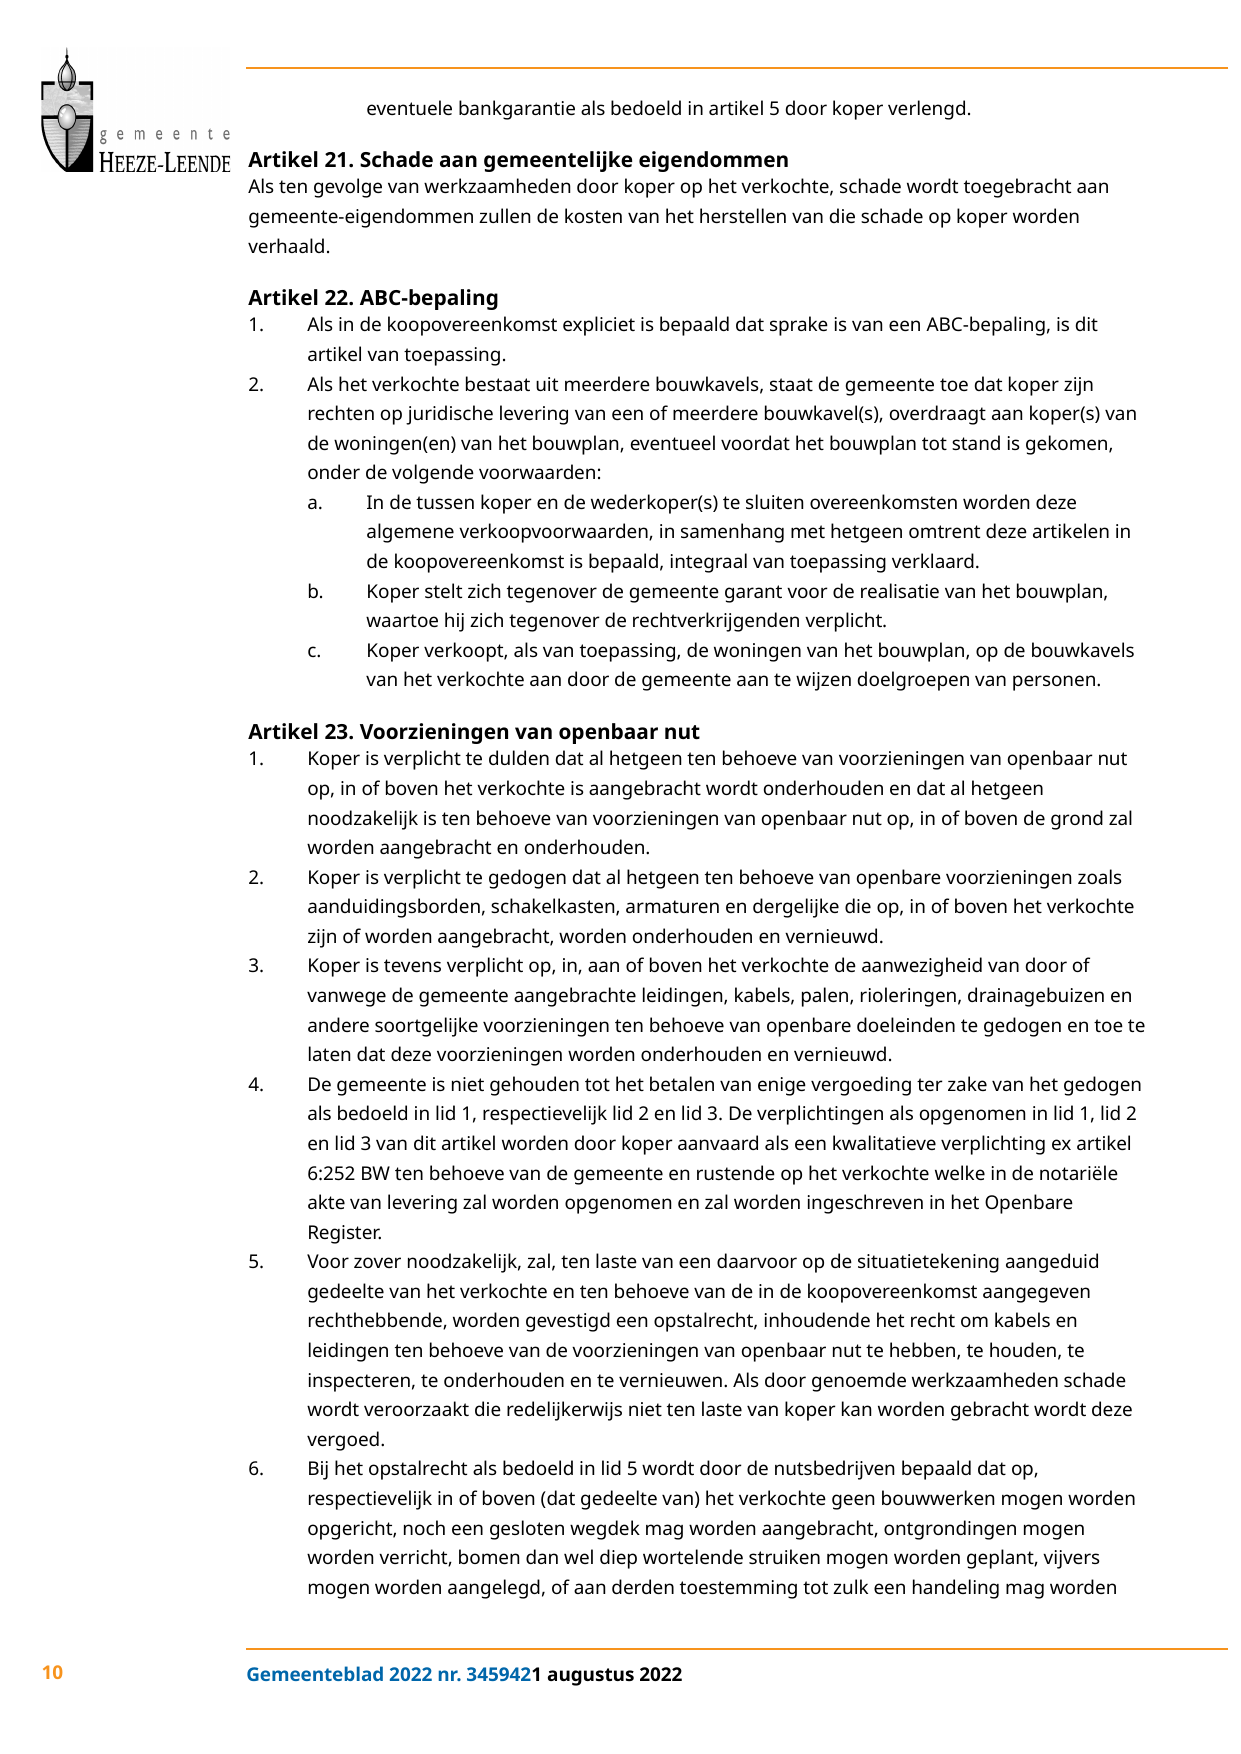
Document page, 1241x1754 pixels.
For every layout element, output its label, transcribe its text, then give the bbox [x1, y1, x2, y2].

text Artikel 22. ABC-bepaling [248, 283, 1152, 312]
list Als het verkochte bestaat uit meerdere bouwkavels, staat de gemeente toe dat koper zijn rechten op juridische levering van een of meerdere bouwkavel(s), overdraagt aan koper(s) van de woningen(en) van het bouwplan, eventueel voordat het bouwplan tot stand is gekomen, onder de volgende voorwaarden: [248, 371, 1152, 485]
list Als in de koopovereenkomst expliciet is bepaald dat sprake is van een ABC-bepaling, is dit artikel van toepassing. [248, 312, 1152, 367]
list Koper is verplicht te dulden dat al hetgeen ten behoeve van voorzieningen van openbaar nut op, in of boven het verkochte is aangebracht wordt onderhouden en dat al hetgeen noodzakelijk is ten behoeve van voorzieningen van openbaar nut op, in of boven de grond zal worden aangebracht en onderhouden. [248, 746, 1152, 860]
list Koper stelt zich tegenover de gemeente garant voor de realisatie van het bouwplan, waartoe hij zich tegenover de rechtverkrijgenden verplicht. [307, 578, 1152, 633]
list Bij het opstalrecht als bedoeld in lid 5 wordt door de nutsbedrijven bepaald dat op, respectievelijk in of boven (dat gedeelte van) het verkochte geen bouwwerken mogen worden opgericht, noch een gesloten wegdek mag worden aangebracht, ontgrondingen mogen worden verricht, bomen dan wel diep wortelende struiken mogen worden geplant, vijvers mogen worden aangelegd, of aan derden toestemming tot zulk een handeling mag worden [248, 1456, 1152, 1599]
text Artikel 23. Voorzieningen van openbaar nut [248, 717, 1152, 746]
list Koper verkoopt, als van toepassing, de woningen van het bouwplan, op de bouwkavels van het verkochte aan door de gemeente aan te wijzen doelgroepen van personen. [307, 637, 1152, 692]
list eventuele bankgarantie als bedoeld in artikel 5 door koper verlengd. [307, 95, 1152, 121]
list Koper is tevens verplicht op, in, aan of boven het verkochte de aanwezigheid van door of vanwege de gemeente aangebrachte leidingen, kabels, palen, rioleringen, drainagebuizen en andere soortgelijke voorzieningen ten behoeve van openbare doeleinden te gedogen en toe te laten dat deze voorzieningen worden onderhouden en vernieuwd. [248, 953, 1152, 1067]
list De gemeente is niet gehouden tot het betalen van enige vergoeding ter zake van het gedogen als bedoeld in lid 1, respectievelijk lid 2 en lid 3. De verplichtingen als opgenomen in lid 1, lid 2 en lid 3 van dit artikel worden door koper aanvaard als een kwalitatieve verplichting ex artikel 6:252 BW ten behoeve van de gemeente en rustende op het verkochte welke in de notariële akte van levering zal worden opgenomen en zal worden ingeschreven in het Openbare Register. [248, 1071, 1152, 1244]
text Artikel 21. Schade aan gemeentelijke eigendommen [248, 145, 1152, 174]
text Als ten gevolge van werkzaamheden door koper op het verkochte, schade wordt toegebracht aan gemeente-eigendommen zullen de kosten van het herstellen van die schade op koper worden verhaald. [248, 174, 1152, 258]
list In de tussen koper en de wederkoper(s) te sluiten overeenkomsten worden deze algemene verkoopvoorwaarden, in samenhang met hetgeen omtrent deze artikelen in de koopovereenkomst is bepaald, integraal van toepassing verklaard. [307, 489, 1152, 574]
list Voor zover noodzakelijk, zal, ten laste van een daarvoor op de situatietekening aangeduid gedeelte van het verkochte en ten behoeve van de in de koopovereenkomst aangegeven rechthebbende, worden gevestigd een opstalrecht, inhoudende het recht om kabels en leidingen ten behoeve van de voorzieningen van openbaar nut te hebben, te houden, te inspecteren, te onderhouden en te vernieuwen. Als door genoemde werkzaamheden schade wordt veroorzaakt die redelijkerwijs niet ten laste van koper kan worden gebracht wordt deze vergoed. [248, 1248, 1152, 1452]
picture [41, 47, 231, 172]
list Koper is verplicht te gedogen dat al hetgeen ten behoeve van openbare voorzieningen zoals aanduidingsborden, schakelkasten, armaturen en dergelijke die op, in of boven het verkochte zijn of worden aangebracht, worden onderhouden en vernieuwd. [248, 864, 1152, 949]
